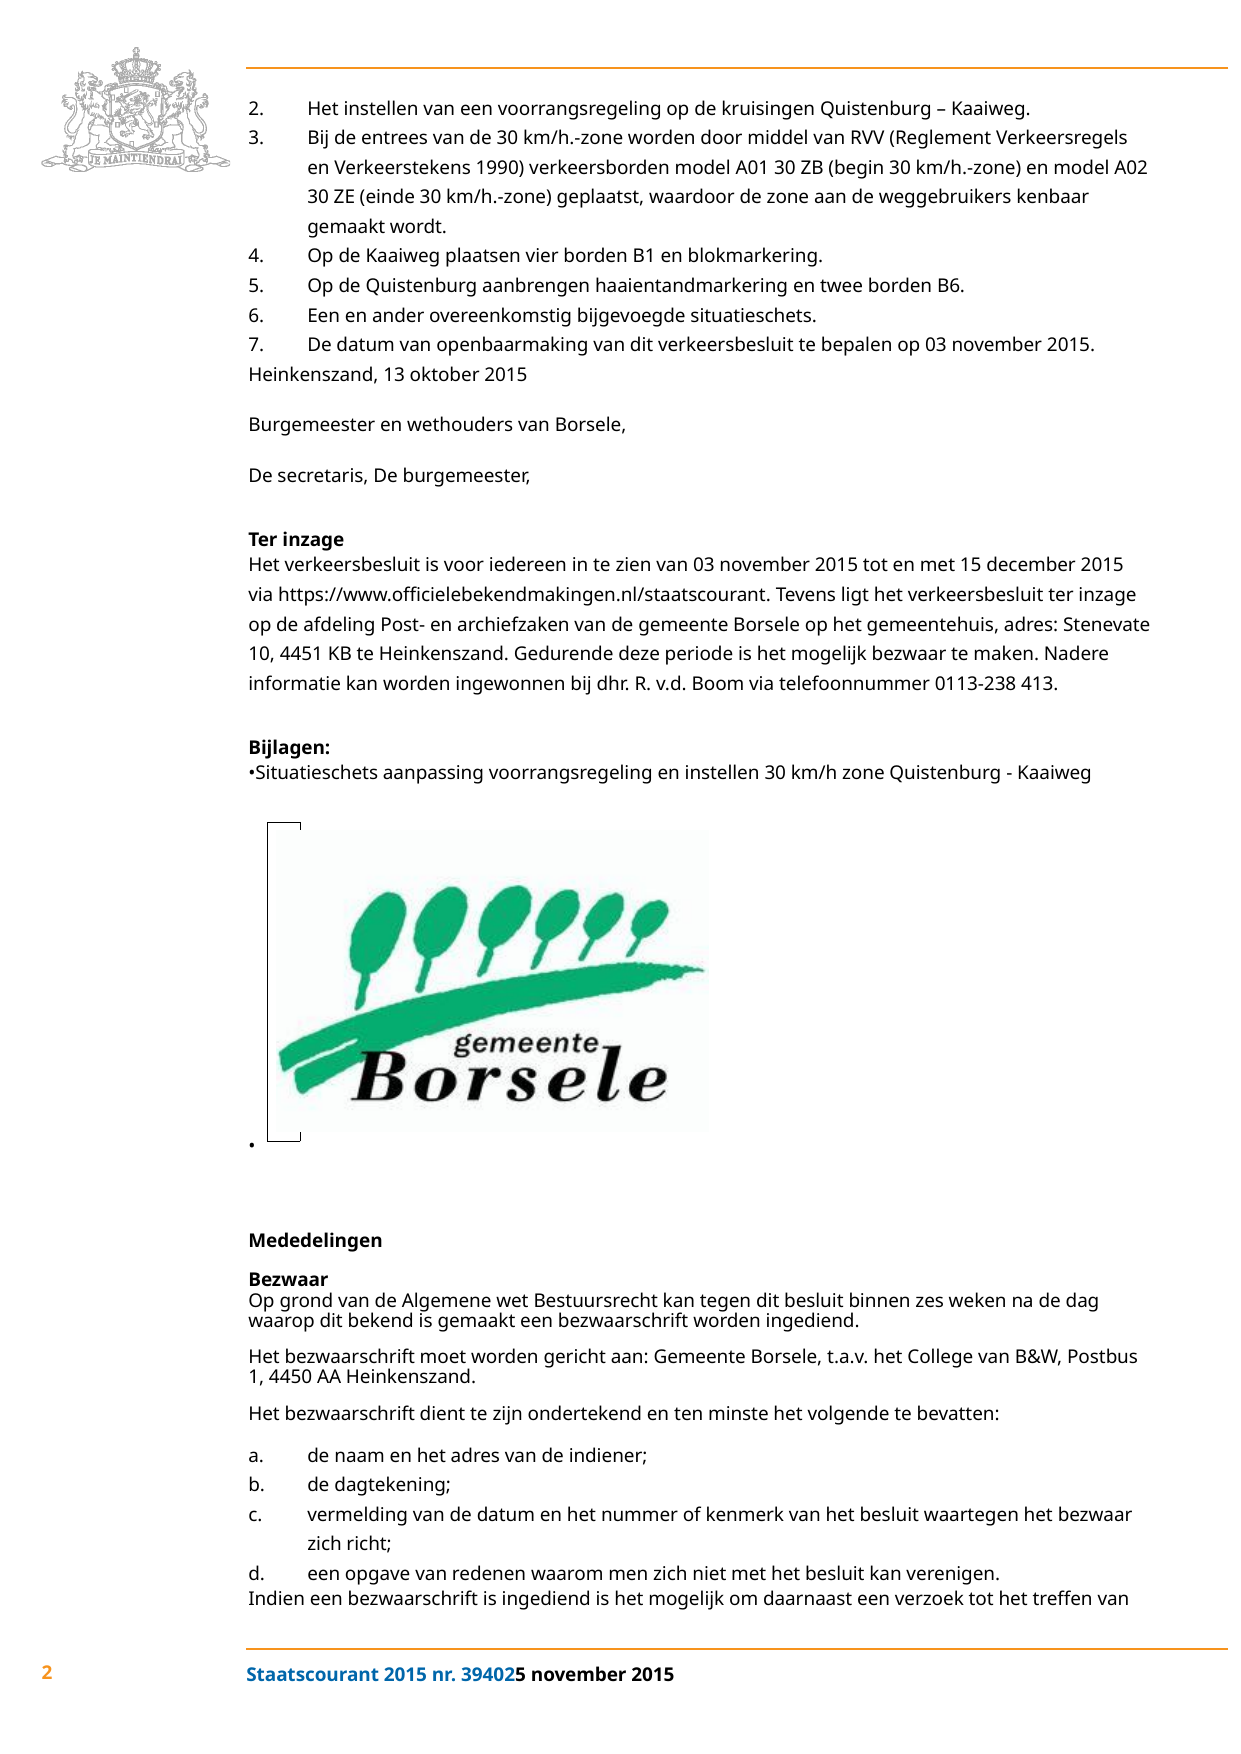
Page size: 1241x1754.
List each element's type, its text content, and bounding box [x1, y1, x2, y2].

text Burgemeester en wethouders van Borsele, [248, 411, 1152, 437]
list vermelding van de datum en het nummer of kenmerk van het besluit waartegen het bezwaar zich richt; [248, 1501, 1152, 1556]
list de dagtekening; [248, 1471, 1152, 1497]
text •Situatieschets aanpassing voorrangsregeling en instellen 30 km/h zone Quistenburg - Kaaiweg [248, 759, 1152, 785]
text Het bezwaarschrift moet worden gericht aan: Gemeente Borsele, t.a.v. het College van B&W, Postbus 1, 4450 AA Heinkenszand. [248, 1348, 1152, 1387]
text Mededelingen [248, 1227, 1152, 1253]
list de naam en het adres van de indiener; [248, 1442, 1152, 1467]
list Een en ander overeenkomstig bijgevoegde situatieschets. [248, 302, 1152, 328]
list Bij de entrees van de 30 km/h.-zone worden door middel van RVV (Reglement Verkeersregels en Verkeerstekens 1990) verkeersborden model A01 30 ZB (begin 30 km/h.-zone) en model A02 30 ZE (einde 30 km/h.-zone) geplaatst, waardoor de zone aan de weggebruikers kenbaar gemaakt wordt. [248, 124, 1152, 239]
text Op grond van de Algemene wet Bestuursrecht kan tegen dit besluit binnen zes weken na de dag waarop dit bekend is gemaakt een bezwaarschrift worden ingediend. [248, 1292, 1152, 1331]
picture [41, 47, 231, 172]
text Ter inzage [248, 526, 1152, 552]
text Het verkeersbesluit is voor iedereen in te zien van 03 november 2015 tot en met 15 december 2015 via https://www.officielebekendmakingen.nl/staatscourant. Tevens ligt het verkeersbesluit ter inzage op de afdeling Post- en archiefzaken van de gemeente Borsele op het gemeentehuis, adres: Stenevate 10, 4451 KB te Heinkenszand. Gedurende deze periode is het mogelijk bezwaar te maken. Nadere informatie kan worden ingewonnen bij dhr. R. v.d. Boom via telefoonnummer 0113-238 413. [248, 552, 1152, 696]
list De datum van openbaarmaking van dit verkeersbesluit te bepalen op 03 november 2015. [248, 331, 1152, 357]
list Op de Kaaiweg plaatsen vier borden B1 en blokmarkering. [248, 243, 1152, 268]
text Indien een bezwaarschrift is ingediend is het mogelijk om daarnaast een verzoek tot het treffen van [248, 1590, 1152, 1609]
text Bezwaar [248, 1267, 1152, 1292]
text Heinkenszand, 13 oktober 2015 [248, 361, 1152, 387]
list Het instellen van een voorrangsregeling op de kruisingen Quistenburg – Kaaiweg. [248, 95, 1152, 121]
text • [248, 810, 1152, 1158]
picture [276, 830, 709, 1132]
text Bijlagen: [248, 734, 1152, 759]
text Het bezwaarschrift dient te zijn ondertekend en ten minste het volgende te bevatten: [248, 1405, 1152, 1424]
list een opgave van redenen waarom men zich niet met het besluit kan verenigen. [248, 1560, 1152, 1586]
list Op de Quistenburg aanbrengen haaientandmarkering en twee borden B6. [248, 272, 1152, 298]
text De secretaris, De burgemeester, [248, 462, 1152, 488]
